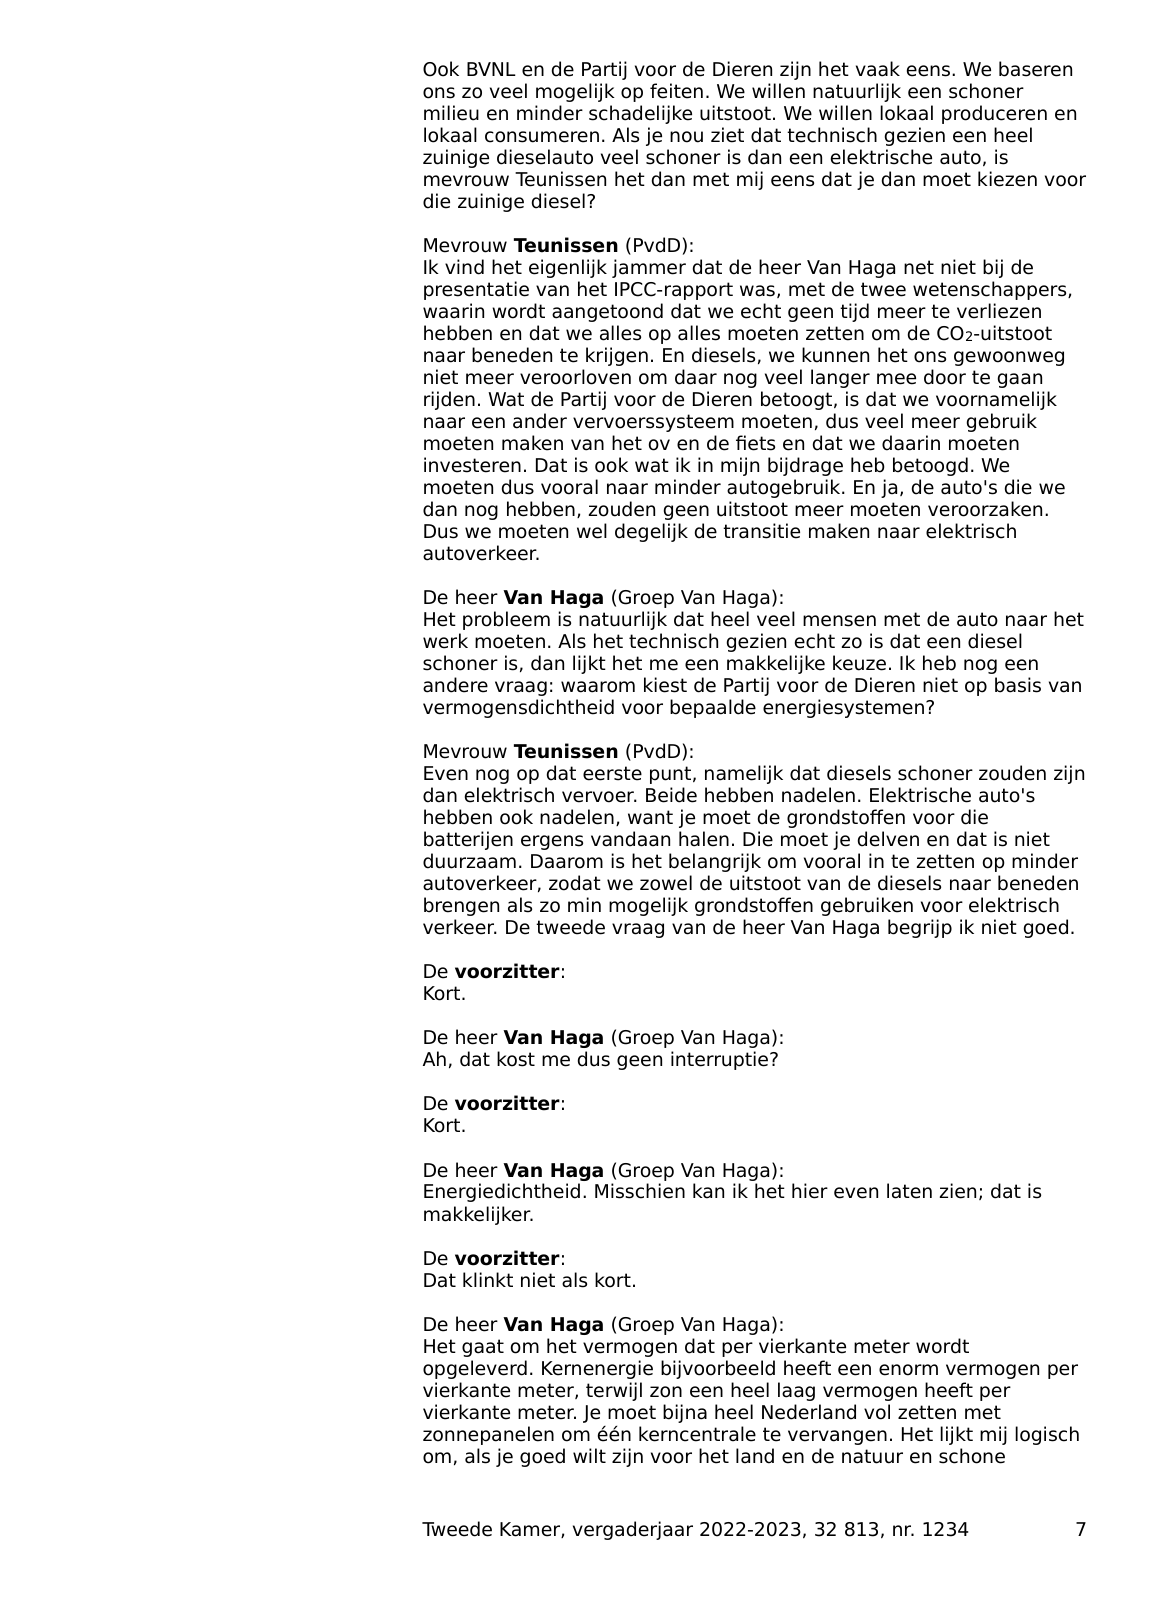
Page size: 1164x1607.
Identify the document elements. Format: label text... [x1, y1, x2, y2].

text De voorzitter: [422, 1248, 1087, 1269]
text De heer Van Haga (Groep Van Haga): [422, 587, 1087, 609]
text Het gaat om het vermogen dat per vierkante meter wordt opgeleverd. Kernenergie bijvoorbeeld heeft een enorm vermogen per vierkante meter, terwijl zon een heel laag vermogen heeft per vierkante meter. Je moet bijna heel Nederland vol zetten met zonnepanelen om één kerncentrale te vervangen. Het lijkt mij logisch om, als je goed wilt zijn voor het land en de natuur en schone [422, 1336, 1087, 1468]
text Mevrouw Teunissen (PvdD): [422, 741, 1087, 763]
text De voorzitter: [422, 1093, 1087, 1115]
text De heer Van Haga (Groep Van Haga): [422, 1159, 1087, 1181]
text Ik vind het eigenlijk jammer dat de heer Van Haga net niet bij de presentatie van het IPCC-rapport was, met de twee wetenschappers, waarin wordt aangetoond dat we echt geen tijd meer te verliezen hebben en dat we alles op alles moeten zetten om de CO2-uitstoot naar beneden te krijgen. En diesels, we kunnen het ons gewoonweg niet meer veroorloven om daar nog veel langer mee door te gaan rijden. Wat de Partij voor de Dieren betoogt, is dat we voornamelijk naar een ander vervoerssysteem moeten, dus veel meer gebruik moeten maken van het ov en de fiets en dat we daarin moeten investeren. Dat is ook wat ik in mijn bijdrage heb betoogd. We moeten dus vooral naar minder autogebruik. En ja, de auto's die we dan nog hebben, zouden geen uitstoot meer moeten veroorzaken. Dus we moeten wel degelijk de transitie maken naar elektrisch autoverkeer. [422, 257, 1087, 565]
text Het probleem is natuurlijk dat heel veel mensen met de auto naar het werk moeten. Als het technisch gezien echt zo is dat een diesel schoner is, dan lijkt het me een makkelijke keuze. Ik heb nog een andere vraag: waarom kiest de Partij voor de Dieren niet op basis van vermogensdichtheid voor bepaalde energiesystemen? [422, 609, 1087, 719]
text De heer Van Haga (Groep Van Haga): [422, 1314, 1087, 1336]
text Kort. [422, 1115, 1087, 1137]
text Energiedichtheid. Misschien kan ik het hier even laten zien; dat is makkelijker. [422, 1181, 1087, 1225]
text Kort. [422, 983, 1087, 1005]
text Dat klinkt niet als kort. [422, 1269, 1087, 1292]
text De heer Van Haga (Groep Van Haga): [422, 1027, 1087, 1049]
text Even nog op dat eerste punt, namelijk dat diesels schoner zouden zijn dan elektrisch vervoer. Beide hebben nadelen. Elektrische auto's hebben ook nadelen, want je moet de grondstoffen voor die batterijen ergens vandaan halen. Die moet je delven en dat is niet duurzaam. Daarom is het belangrijk om vooral in te zetten op minder autoverkeer, zodat we zowel de uitstoot van de diesels naar beneden brengen als zo min mogelijk grondstoffen gebruiken voor elektrisch verkeer. De tweede vraag van de heer Van Haga begrijp ik niet goed. [422, 763, 1087, 939]
text Mevrouw Teunissen (PvdD): [422, 235, 1087, 257]
text De voorzitter: [422, 961, 1087, 983]
text Ah, dat kost me dus geen interruptie? [422, 1049, 1087, 1071]
text Ook BVNL en de Partij voor de Dieren zijn het vaak eens. We baseren ons zo veel mogelijk op feiten. We willen natuurlijk een schoner milieu en minder schadelijke uitstoot. We willen lokaal produceren en lokaal consumeren. Als je nou ziet dat technisch gezien een heel zuinige dieselauto veel schoner is dan een elektrische auto, is mevrouw Teunissen het dan met mij eens dat je dan moet kiezen voor die zuinige diesel? [422, 59, 1087, 213]
